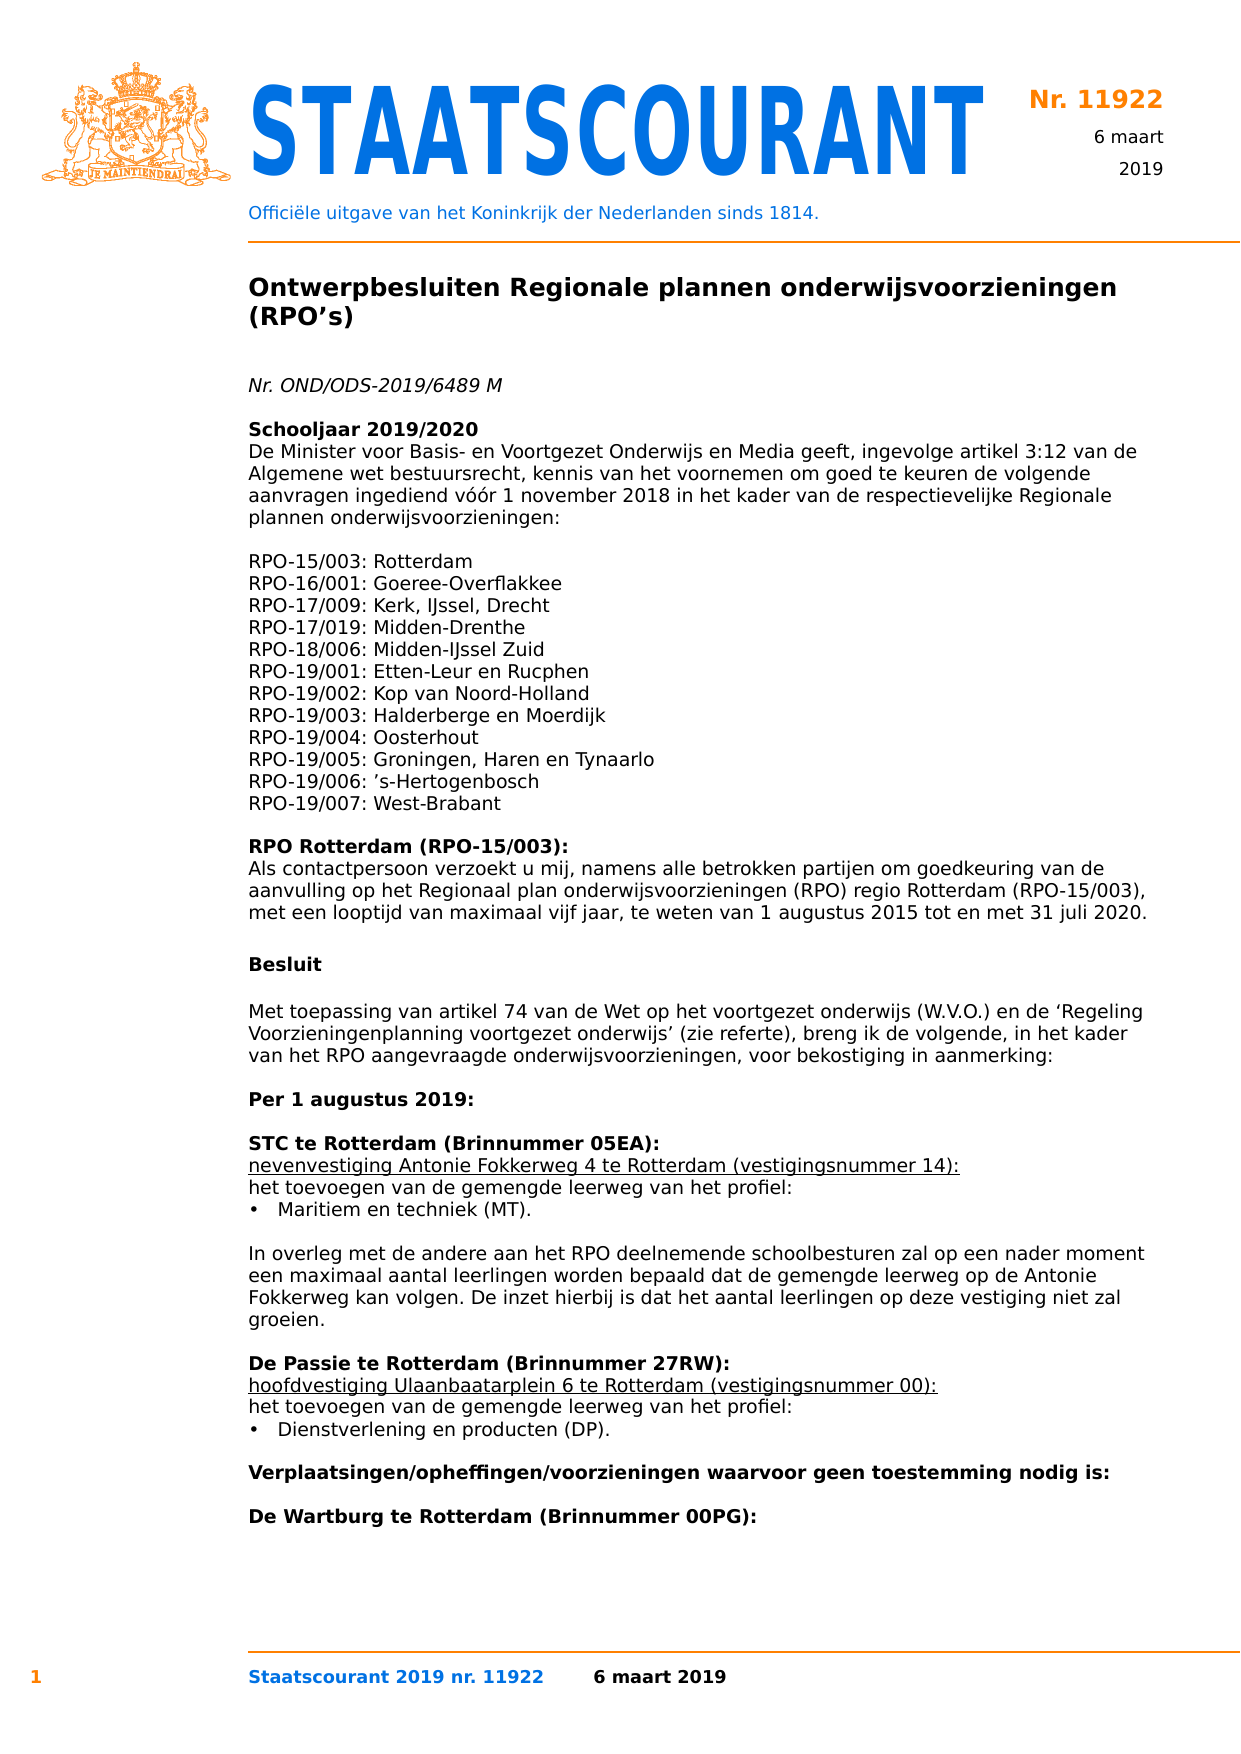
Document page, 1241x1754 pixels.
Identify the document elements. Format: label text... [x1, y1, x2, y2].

text Als contactpersoon verzoekt u mij, namens alle betrokken partijen om goedkeuring van de aanvulling op het Regionaal plan onderwijsvoorzieningen (RPO) regio Rotterdam (RPO-15/003), met een looptijd van maximaal vijf jaar, te weten van 1 augustus 2015 tot en met 31 juli 2020. [248, 858, 1163, 924]
text Schooljaar 2019/2020 [248, 419, 1163, 441]
subtitle Besluit [248, 954, 1163, 976]
text RPO-19/001: Etten-Leur en Rucphen [248, 661, 1163, 683]
text De Minister voor Basis- en Voortgezet Onderwijs en Media geeft, ingevolge artikel 3:12 van de Algemene wet bestuursrecht, kennis van het voornemen om goed te keuren de volgende aanvragen ingediend vóór 1 november 2018 in het kader van de respectievelijke Regionale plannen onderwijsvoorzieningen: [248, 441, 1163, 529]
text Per 1 augustus 2019: [248, 1089, 1163, 1111]
text het toevoegen van de gemengde leerweg van het profiel: [248, 1177, 1163, 1199]
text Met toepassing van artikel 74 van de Wet op het voortgezet onderwijs (W.V.O.) en de ‘Regeling Voorzieningenplanning voortgezet onderwijs’ (zie referte), breng ik de volgende, in het kader van het RPO aangevraagde onderwijsvoorzieningen, voor bekostiging in aanmerking: [248, 1001, 1163, 1067]
text RPO-17/009: Kerk, IJssel, Drecht [248, 595, 1163, 617]
text Verplaatsingen/opheffingen/voorzieningen waarvoor geen toestemming nodig is: [248, 1462, 1163, 1484]
text RPO-19/004: Oosterhout [248, 727, 1163, 748]
text In overleg met de andere aan het RPO deelnemende schoolbesturen zal op een nader moment een maximaal aantal leerlingen worden bepaald dat de gemengde leerweg op de Antonie Fokkerweg kan volgen. De inzet hierbij is dat het aantal leerlingen op deze vestiging niet zal groeien. [248, 1243, 1163, 1331]
text RPO-15/003: Rotterdam [248, 551, 1163, 573]
table_header [25, 62, 248, 241]
text RPO Rotterdam (RPO-15/003): [248, 836, 1163, 858]
text RPO-19/003: Halderberge en Moerdijk [248, 704, 1163, 727]
text RPO-19/006: ’s-Hertogenbosch [248, 771, 1163, 792]
text RPO-18/006: Midden-IJssel Zuid [248, 639, 1163, 661]
table_header STAATSCOURANT [248, 62, 998, 203]
text RPO-19/002: Kop van Noord-Holland [248, 683, 1163, 704]
text • Dienstverlening en producten (DP). [248, 1418, 1163, 1440]
table_cell Officiële uitgave van het Koninkrijk der Nederlanden sinds 1814. [248, 203, 1240, 241]
text nevenvestiging Antonie Fokkerweg 4 te Rotterdam (vestigingsnummer 14): [248, 1155, 1163, 1177]
text • Maritiem en techniek (MT). [248, 1199, 1163, 1221]
picture [41, 62, 231, 186]
text RPO-19/007: West-Brabant [248, 792, 1163, 814]
text De Passie te Rotterdam (Brinnummer 27RW): [248, 1352, 1163, 1374]
text hoofdvestiging Ulaanbaatarplein 6 te Rotterdam (vestigingsnummer 00): [248, 1374, 1163, 1396]
subtitle Ontwerpbesluiten Regionale plannen onderwijsvoorzieningen (RPO’s) [248, 273, 1163, 331]
text De Wartburg te Rotterdam (Brinnummer 00PG): [248, 1506, 1163, 1528]
text STC te Rotterdam (Brinnummer 05EA): [248, 1133, 1163, 1155]
table_header Nr. 11922 [998, 62, 1240, 121]
table_cell 6 maart [998, 121, 1240, 153]
table_cell 2019 [998, 153, 1240, 203]
text RPO-17/019: Midden-Drenthe [248, 617, 1163, 639]
text Nr. OND/ODS-2019/6489 M [248, 375, 1163, 397]
text het toevoegen van de gemengde leerweg van het profiel: [248, 1396, 1163, 1418]
text RPO-16/001: Goeree-Overflakkee [248, 573, 1163, 595]
text RPO-19/005: Groningen, Haren en Tynaarlo [248, 748, 1163, 771]
